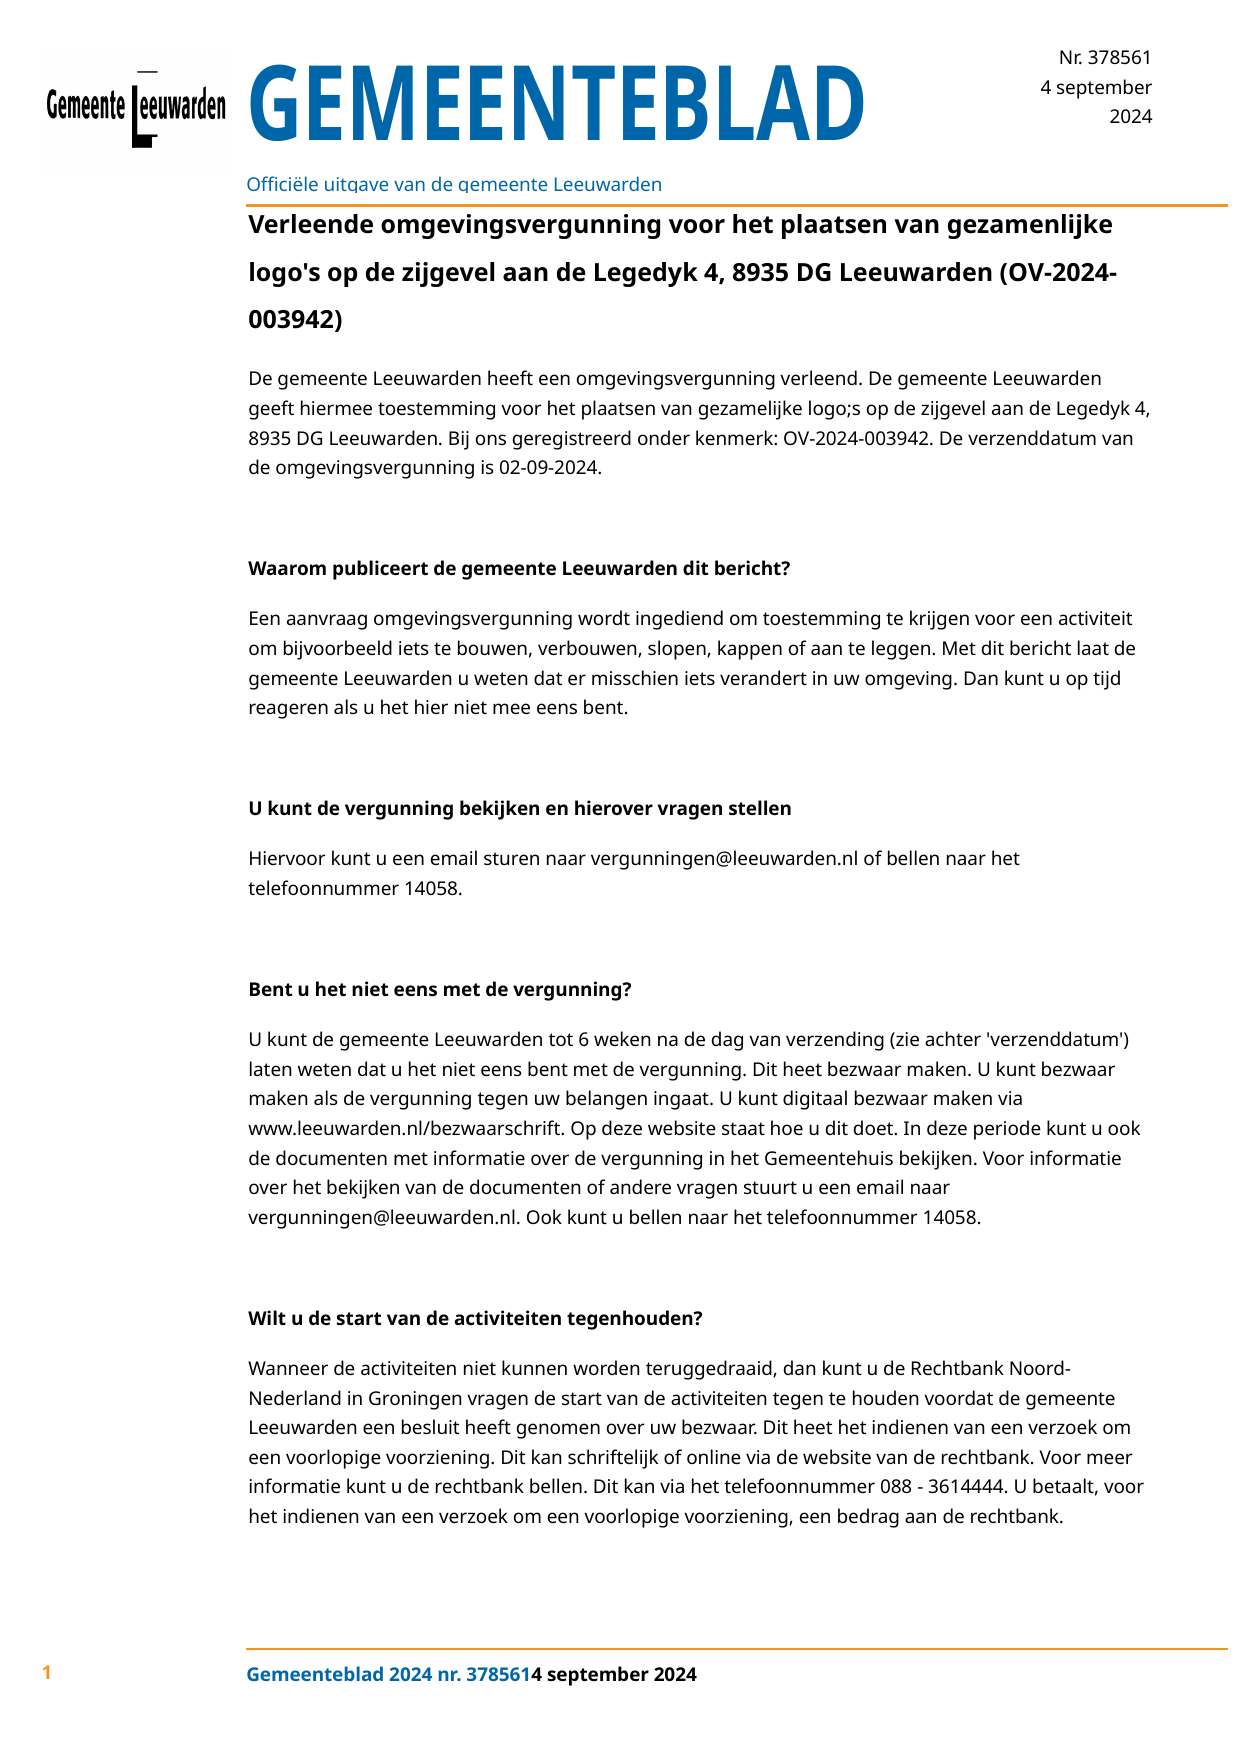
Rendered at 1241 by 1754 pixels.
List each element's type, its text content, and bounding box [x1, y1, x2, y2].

text U kunt de gemeente Leeuwarden tot 6 weken na de dag van verzending (zie achter 'verzenddatum') laten weten dat u het niet eens bent met de vergunning. Dit heet bezwaar maken. U kunt bezwaar maken als de vergunning tegen uw belangen ingaat. U kunt digitaal bezwaar maken via www.leeuwarden.nl/bezwaarschrift. Op deze website staat hoe u dit doet. In deze periode kunt u ook de documenten met informatie over de vergunning in het Gemeentehuis bekijken. Voor informatie over het bekijken van de documenten of andere vragen stuurt u een email naar vergunningen@leeuwarden.nl. Ook kunt u bellen naar het telefoonnummer 14058. [248, 1026, 1152, 1229]
text Wanneer de activiteiten niet kunnen worden teruggedraaid, dan kunt u de Rechtbank Noord-Nederland in Groningen vragen de start van de activiteiten tegen te houden voordat de gemeente Leeuwarden een besluit heeft genomen over uw bezwaar. Dit heet het indienen van een verzoek om een voorlopige voorziening. Dit kan schriftelijk of online via de website van de rechtbank. Voor meer informatie kunt u de rechtbank bellen. Dit kan via het telefoonnummer 088 - 3614444. U betaalt, voor het indienen van een verzoek om een voorlopige voorziening, een bedrag aan de rechtbank. [248, 1355, 1152, 1529]
text Een aanvraag omgevingsvergunning wordt ingediend om toestemming te krijgen voor een activiteit om bijvoorbeeld iets te bouwen, verbouwen, slopen, kappen of aan te leggen. Met dit bericht laat de gemeente Leeuwarden u weten dat er misschien iets verandert in uw omgeving. Dan kunt u op tijd reageren als u het hier niet mee eens bent. [248, 606, 1152, 720]
text Bent u het niet eens met de vergunning? [248, 976, 1152, 1002]
text Verleende omgevingsvergunning voor het plaatsen van gezamenlijke logo's op de zijgevel aan de Legedyk 4, 8935 DG Leeuwarden (OV-2024-003942) [248, 207, 1152, 336]
text Hiervoor kunt u een email sturen naar vergunningen@leeuwarden.nl of bellen naar het telefoonnummer 14058. [248, 846, 1152, 901]
text Wilt u de start van de activiteiten tegenhouden? [248, 1305, 1152, 1330]
picture [41, 47, 231, 172]
text De gemeente Leeuwarden heeft een omgevingsvergunning verleend. De gemeente Leeuwarden geeft hiermee toestemming voor het plaatsen van gezamelijke logo;s op de zijgevel aan de Legedyk 4, 8935 DG Leeuwarden. Bij ons geregistreerd onder kenmerk: OV-2024-003942. De verzenddatum van de omgevingsvergunning is 02-09-2024. [248, 366, 1152, 480]
text U kunt de vergunning bekijken en hierover vragen stellen [248, 795, 1152, 821]
text Waarom publiceert de gemeente Leeuwarden dit bericht? [248, 555, 1152, 581]
